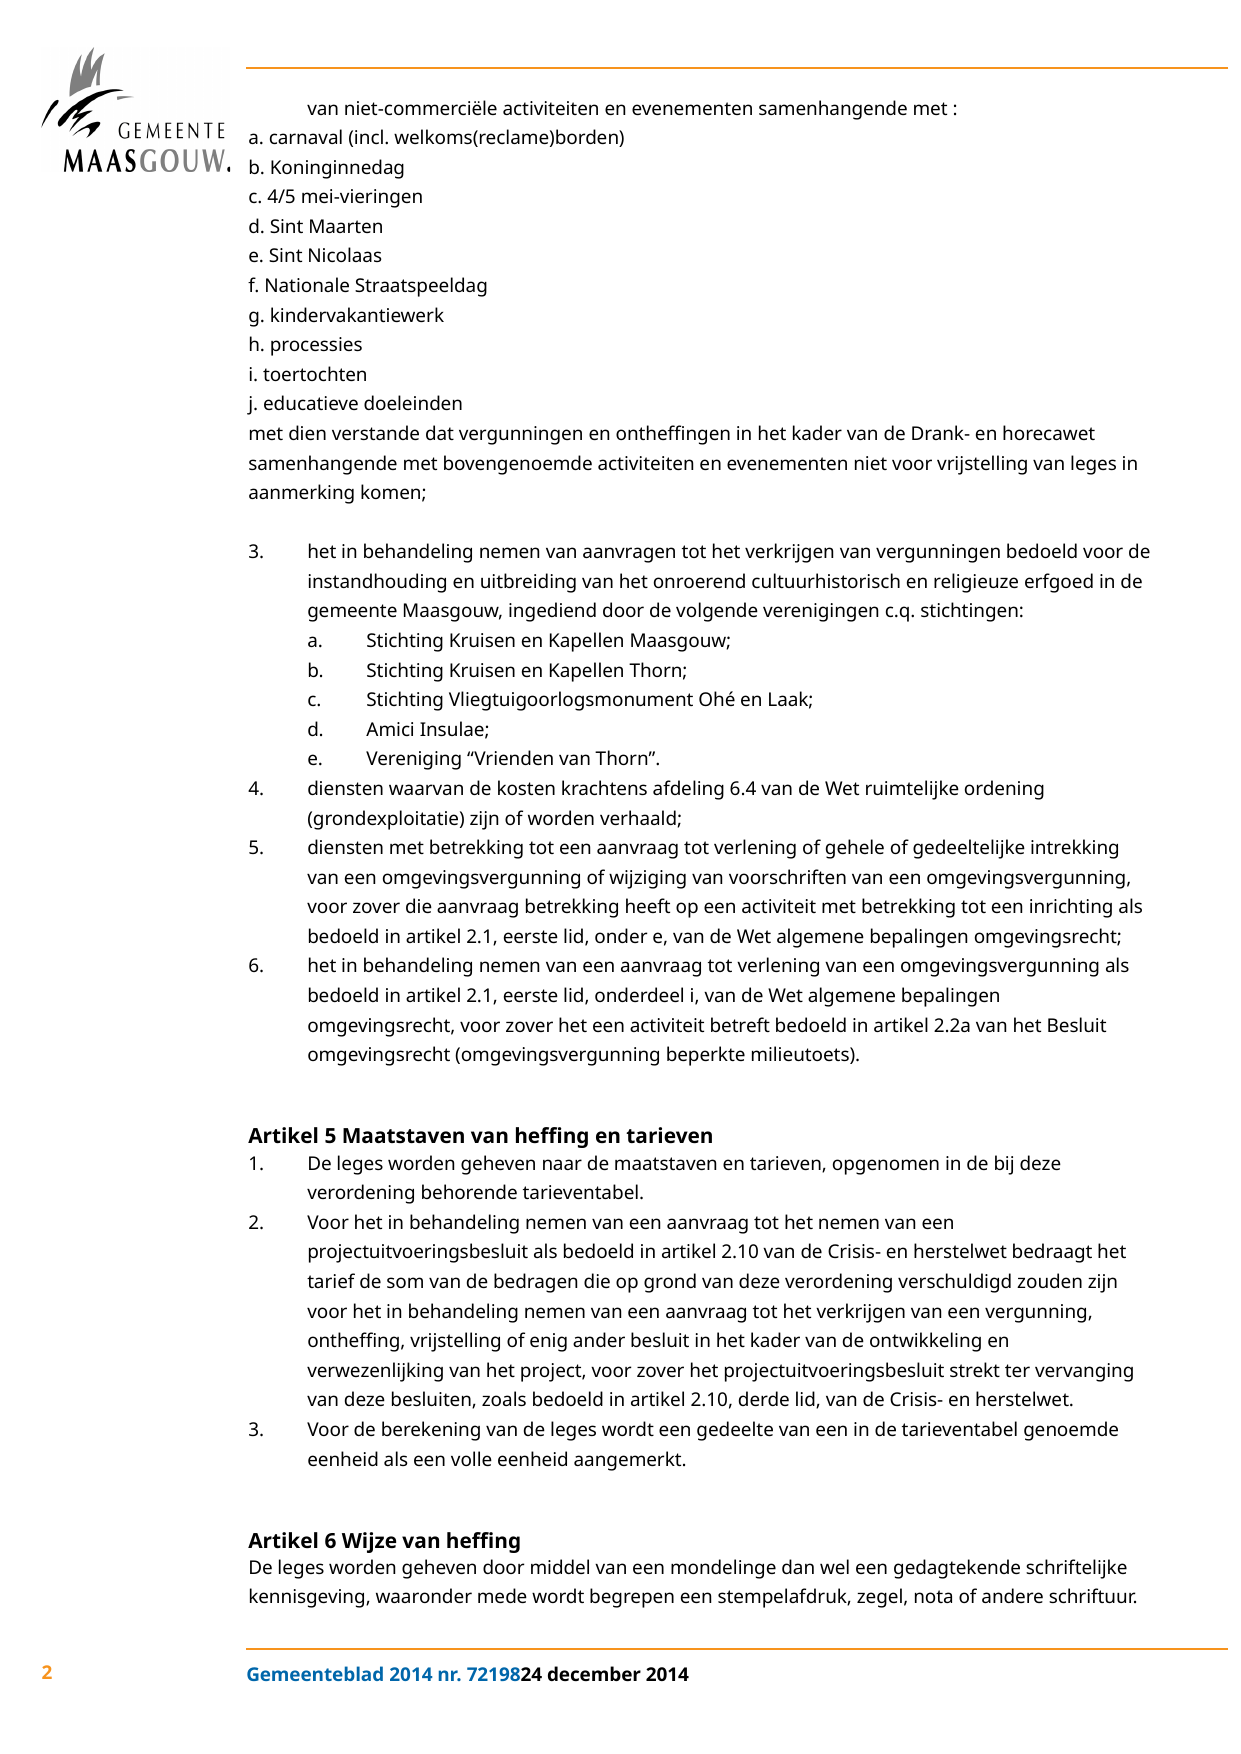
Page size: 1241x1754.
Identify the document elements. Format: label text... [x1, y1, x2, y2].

text De leges worden geheven door middel van een mondelinge dan wel een gedagtekende schriftelijke kennisgeving, waaronder mede wordt begrepen een stempelafdruk, zegel, nota of andere schriftuur. [248, 1554, 1152, 1609]
list Amici Insulae; [307, 716, 1152, 742]
list het in behandeling nemen van aanvragen tot het verkrijgen van vergunningen bedoeld voor de instandhouding en uitbreiding van het onroerend cultuurhistorisch en religieuze erfgoed in de gemeente Maasgouw, ingediend door de volgende verenigingen c.q. stichtingen: [248, 538, 1152, 623]
text i. toertochten [248, 361, 1152, 387]
list Stichting Vliegtuigoorlogsmonument Ohé en Laak; [307, 686, 1152, 712]
list Voor de berekening van de leges wordt een gedeelte van een in de tarieventabel genoemde eenheid als een volle eenheid aangemerkt. [248, 1416, 1152, 1471]
list Voor het in behandeling nemen van een aanvraag tot het nemen van een projectuitvoeringsbesluit als bedoeld in artikel 2.10 van de Crisis- en herstelwet bedraagt het tarief de som van de bedragen die op grond van deze verordening verschuldigd zouden zijn voor het in behandeling nemen van een aanvraag tot het verkrijgen van een vergunning, ontheffing, vrijstelling of enig ander besluit in het kader van de ontwikkeling en verwezenlijking van het project, voor zover het projectuitvoeringsbesluit strekt ter vervanging van deze besluiten, zoals bedoeld in artikel 2.10, derde lid, van de Crisis- en herstelwet. [248, 1209, 1152, 1412]
list diensten waarvan de kosten krachtens afdeling 6.4 van de Wet ruimtelijke ordening (grondexploitatie) zijn of worden verhaald; [248, 775, 1152, 831]
list De leges worden geheven naar de maatstaven en tarieven, opgenomen in de bij deze verordening behorende tarieventabel. [248, 1150, 1152, 1205]
list van niet-commerciële activiteiten en evenementen samenhangende met : [248, 95, 1152, 121]
text h. processies [248, 331, 1152, 357]
list Stichting Kruisen en Kapellen Maasgouw; [307, 627, 1152, 653]
text j. educatieve doeleinden [248, 391, 1152, 416]
text met dien verstande dat vergunningen en ontheffingen in het kader van de Drank- en horecawet samenhangende met bovengenoemde activiteiten en evenementen niet voor vrijstelling van leges in aanmerking komen; [248, 420, 1152, 505]
text c. 4/5 mei-vieringen [248, 183, 1152, 209]
list diensten met betrekking tot een aanvraag tot verlening of gehele of gedeeltelijke intrekking van een omgevingsvergunning of wijziging van voorschriften van een omgevingsvergunning, voor zover die aanvraag betrekking heeft op een activiteit met betrekking tot een inrichting als bedoeld in artikel 2.1, eerste lid, onder e, van de Wet algemene bepalingen omgevingsrecht; [248, 834, 1152, 949]
text b. Koninginnedag [248, 154, 1152, 180]
picture [41, 47, 231, 172]
list het in behandeling nemen van een aanvraag tot verlening van een omgevingsvergunning als bedoeld in artikel 2.1, eerste lid, onderdeel i, van de Wet algemene bepalingen omgevingsrecht, voor zover het een activiteit betreft bedoeld in artikel 2.2a van het Besluit omgevingsrecht (omgevingsvergunning beperkte milieutoets). [248, 953, 1152, 1067]
text Artikel 6 Wijze van heffing [248, 1526, 1152, 1554]
text f. Nationale Straatspeeldag [248, 272, 1152, 298]
text d. Sint Maarten [248, 213, 1152, 239]
text a. carnaval (incl. welkoms(reclame)borden) [248, 124, 1152, 150]
text g. kindervakantiewerk [248, 302, 1152, 328]
text e. Sint Nicolaas [248, 243, 1152, 268]
list Stichting Kruisen en Kapellen Thorn; [307, 657, 1152, 683]
text Artikel 5 Maatstaven van heffing en tarieven [248, 1121, 1152, 1150]
list Vereniging “Vrienden van Thorn”. [307, 746, 1152, 771]
